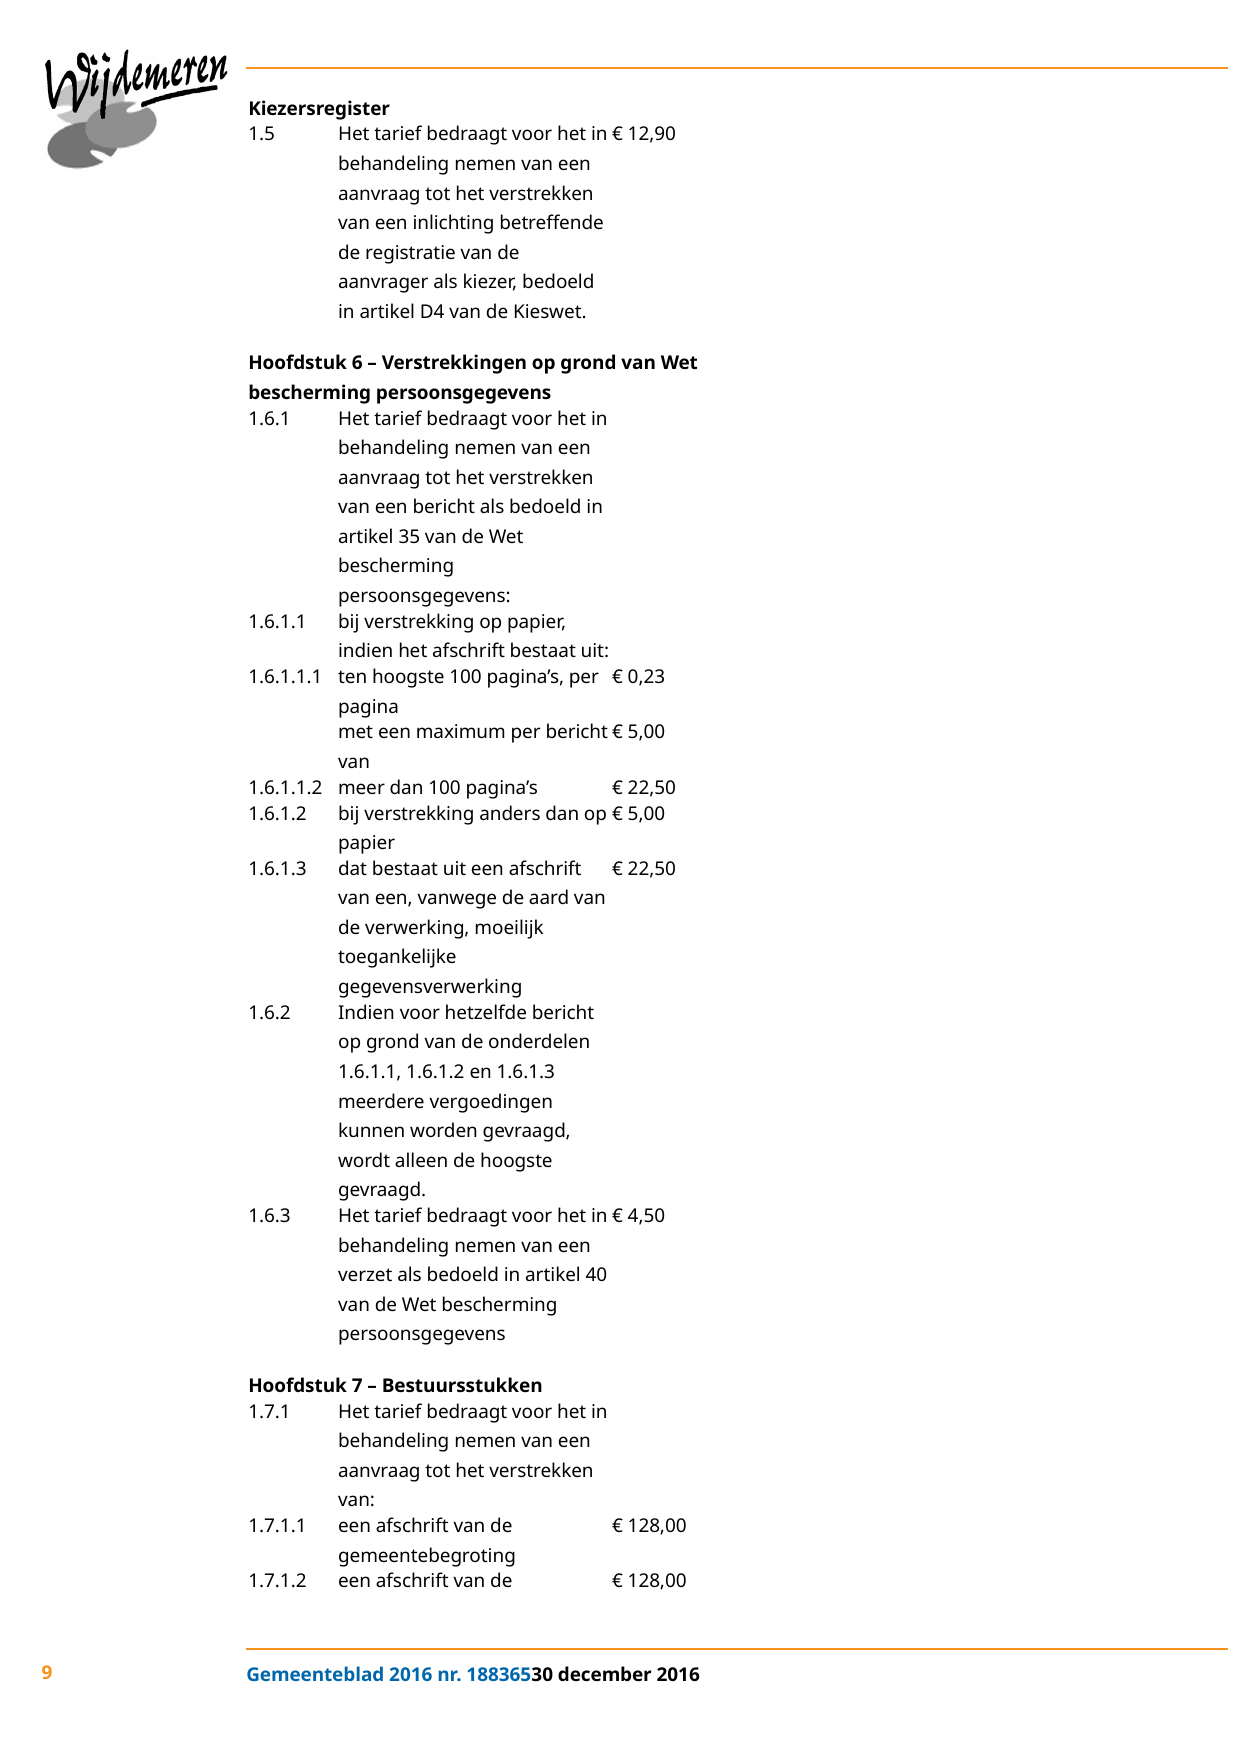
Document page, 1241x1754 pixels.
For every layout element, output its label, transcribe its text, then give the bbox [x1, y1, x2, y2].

table_cell [248, 324, 338, 349]
table_cell [702, 121, 792, 324]
table_cell [248, 1346, 338, 1372]
table_cell [612, 608, 702, 663]
table_cell [612, 999, 702, 1202]
table_cell € 5,00 [612, 719, 702, 774]
table_cell [702, 1568, 792, 1593]
table_cell dat bestaat uit een afschrift van een, vanwege de aard van de verwerking, moeilijk toegankelijke gegevensverwerking [338, 855, 612, 999]
table_cell 1.6.1.3 [248, 855, 338, 999]
table_cell [612, 1346, 702, 1372]
table_cell [702, 350, 792, 405]
table_cell bij verstrekking op papier, indien het afschrift bestaat uit: [338, 608, 612, 663]
table_cell € 0,23 [612, 663, 702, 719]
table_cell € 128,00 [612, 1568, 702, 1593]
table_cell [702, 855, 792, 999]
table_cell [702, 774, 792, 800]
table_cell [702, 1202, 792, 1346]
table_cell een afschrift van de gemeentebegroting [338, 1512, 612, 1568]
table_cell [702, 663, 792, 719]
table_cell € 22,50 [612, 855, 702, 999]
table_cell 1.6.1.1 [248, 608, 338, 663]
table_cell [702, 1346, 792, 1372]
table_cell Het tarief bedraagt voor het in behandeling nemen van een aanvraag tot het verstrekken van: [338, 1398, 612, 1512]
table_cell [338, 324, 612, 349]
table_cell 1.7.1.2 [248, 1568, 338, 1593]
table_cell ten hoogste 100 pagina’s, per pagina [338, 663, 612, 719]
table_cell [702, 800, 792, 855]
table_cell [702, 999, 792, 1202]
table_cell 1.6.3 [248, 1202, 338, 1346]
table_cell [702, 95, 792, 121]
table_cell [702, 1512, 792, 1568]
table_cell bij verstrekking anders dan op papier [338, 800, 612, 855]
table_cell [612, 1398, 702, 1512]
table_cell 1.7.1.1 [248, 1512, 338, 1568]
table_cell [702, 1372, 792, 1398]
table_cell € 128,00 [612, 1512, 702, 1568]
table_cell Hoofdstuk 6 – Verstrekkingen op grond van Wet bescherming persoonsgegevens [248, 350, 702, 405]
table_cell 1.6.1 [248, 405, 338, 608]
table_cell Het tarief bedraagt voor het in behandeling nemen van een verzet als bedoeld in artikel 40 van de Wet bescherming persoonsgegevens [338, 1202, 612, 1346]
table_cell 1.6.1.2 [248, 800, 338, 855]
picture [41, 47, 231, 172]
table_cell 1.6.2 [248, 999, 338, 1202]
table_cell met een maximum per bericht van [338, 719, 612, 774]
table_cell Hoofdstuk 7 – Bestuursstukken [248, 1372, 702, 1398]
table_cell € 5,00 [612, 800, 702, 855]
table_cell Indien voor hetzelfde bericht op grond van de onderdelen 1.6.1.1, 1.6.1.2 en 1.6.1.3 meerdere vergoedingen kunnen worden gevraagd, wordt alleen de hoogste gevraagd. [338, 999, 612, 1202]
table_cell 1.7.1 [248, 1398, 338, 1512]
table_cell meer dan 100 pagina’s [338, 774, 612, 800]
table_cell [612, 324, 702, 349]
table_cell [612, 405, 702, 608]
table_cell Het tarief bedraagt voor het in behandeling nemen van een aanvraag tot het verstrekken van een inlichting betreffende de registratie van de aanvrager als kiezer, bedoeld in artikel D4 van de Kieswet. [338, 121, 612, 324]
table_cell Kiezersregister [248, 95, 702, 121]
table_cell € 22,50 [612, 774, 702, 800]
table_cell Het tarief bedraagt voor het in behandeling nemen van een aanvraag tot het verstrekken van een bericht als bedoeld in artikel 35 van de Wet bescherming persoonsgegevens: [338, 405, 612, 608]
table_cell [702, 324, 792, 349]
table_cell 1.6.1.1.2 [248, 774, 338, 800]
table_cell [702, 719, 792, 774]
table_cell 1.5 [248, 121, 338, 324]
table_cell € 12,90 [612, 121, 702, 324]
table_cell [702, 405, 792, 608]
table_cell [248, 719, 338, 774]
table_cell [702, 1398, 792, 1512]
table_cell [338, 1346, 612, 1372]
table_cell € 4,50 [612, 1202, 702, 1346]
table_cell een afschrift van de [338, 1568, 612, 1593]
table_cell 1.6.1.1.1 [248, 663, 338, 719]
table_cell [702, 608, 792, 663]
